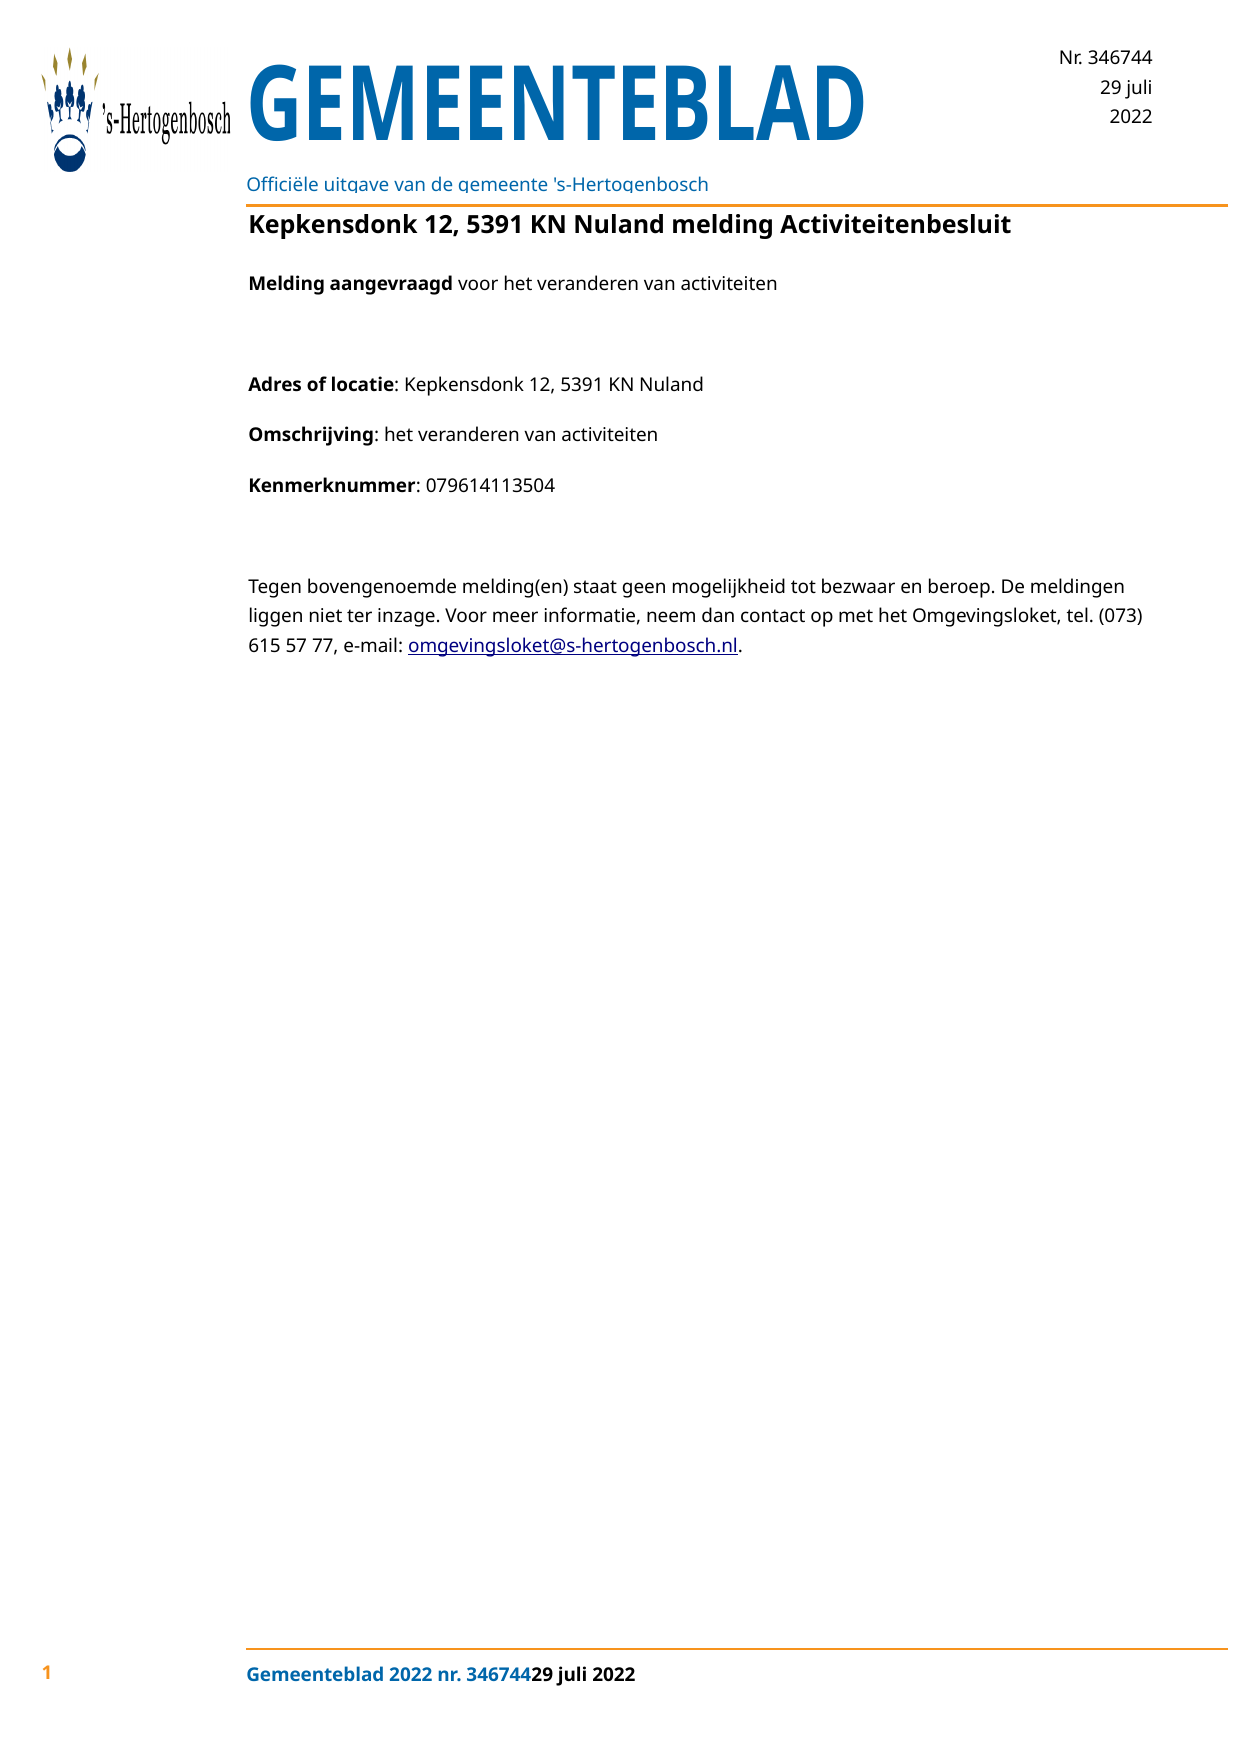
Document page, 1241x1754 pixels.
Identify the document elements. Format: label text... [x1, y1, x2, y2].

text Kenmerknummer: 079614113504 [248, 472, 1152, 498]
text Omschrijving: het veranderen van activiteiten [248, 422, 1152, 447]
text Melding aangevraagd voor het veranderen van activiteiten [248, 270, 1152, 296]
text Kepkensdonk 12, 5391 KN Nuland melding Activiteitenbesluit [248, 207, 1152, 241]
text Tegen bovengenoemde melding(en) staat geen mogelijkheid tot bezwaar en beroep. De meldingen liggen niet ter inzage. Voor meer informatie, neem dan contact op met het Omgevingsloket, tel. (073) 615 57 77, e-mail: omgevingsloket@s-hertogenbosch.nl. [248, 573, 1152, 658]
picture [41, 47, 231, 172]
text Adres of locatie: Kepkensdonk 12, 5391 KN Nuland [248, 371, 1152, 397]
